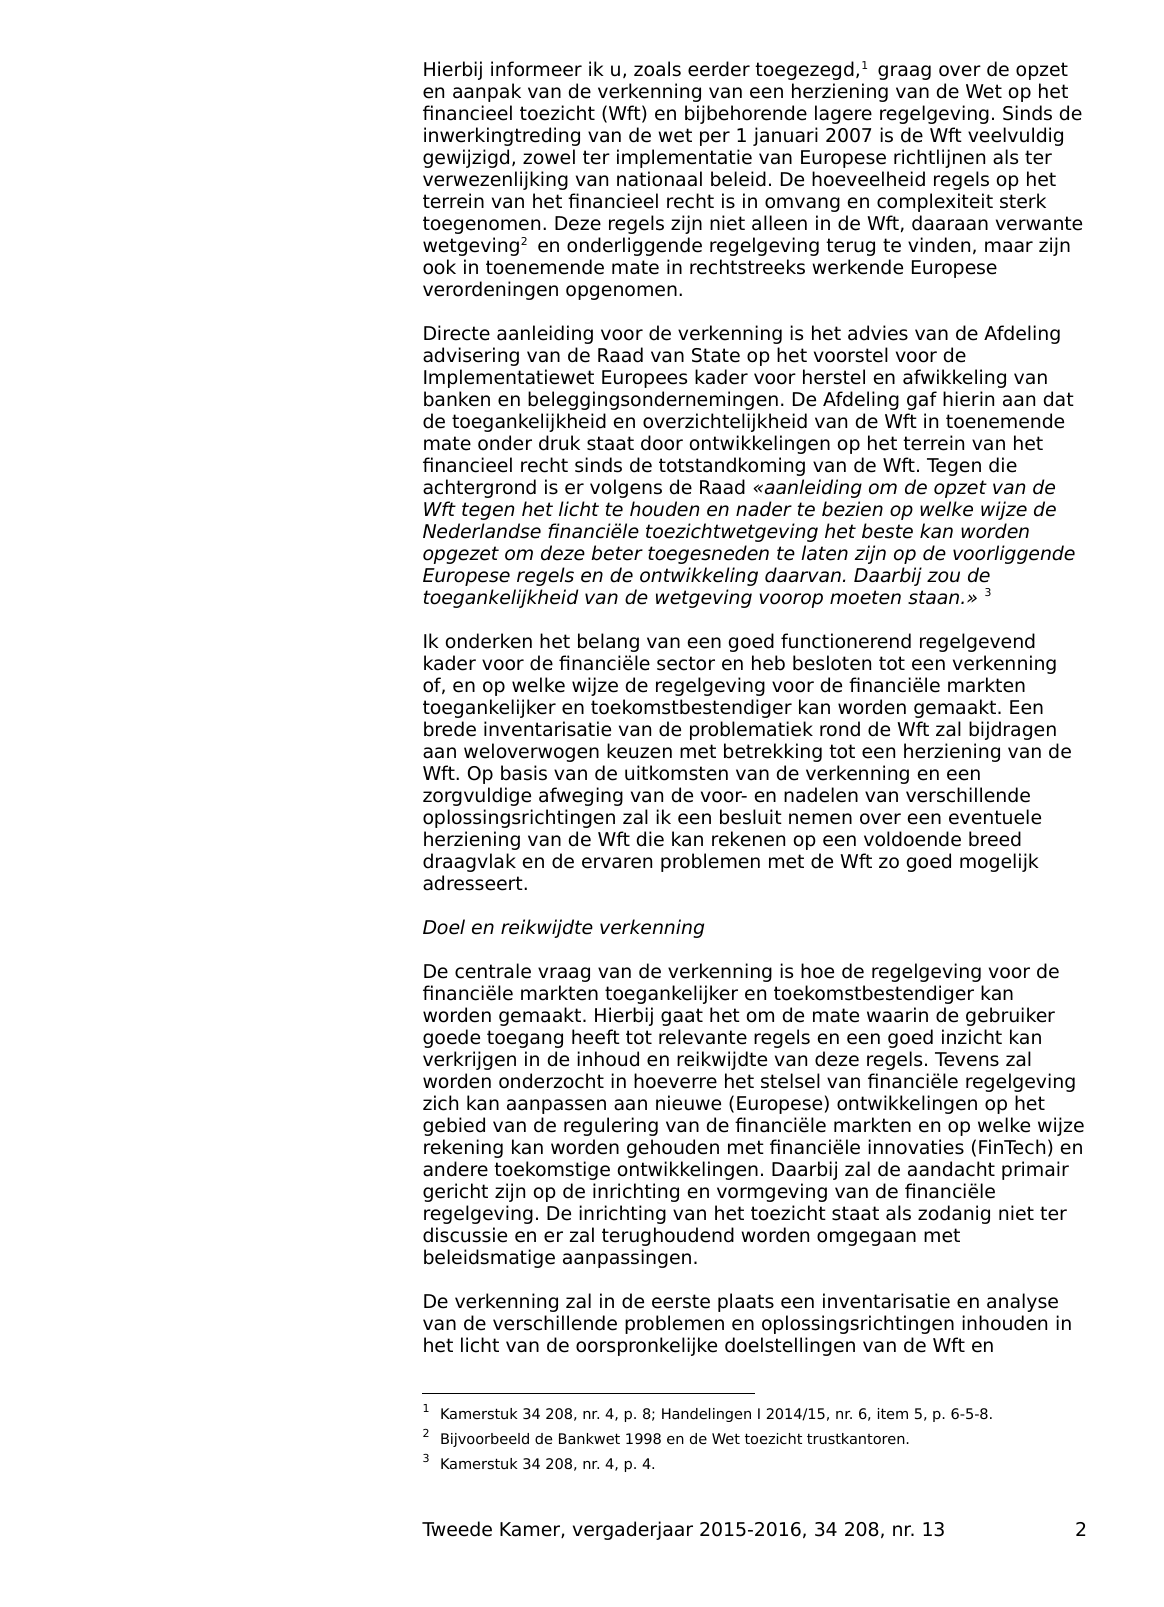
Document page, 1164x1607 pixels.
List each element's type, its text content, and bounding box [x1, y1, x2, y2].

text Ik onderken het belang van een goed functionerend regelgevend kader voor de financiële sector en heb besloten tot een verkenning of, en op welke wijze de regelgeving voor de financiële markten toegankelijker en toekomstbestendiger kan worden gemaakt. Een brede inventarisatie van de problematiek rond de Wft zal bijdragen aan weloverwogen keuzen met betrekking tot een herziening van de Wft. Op basis van de uitkomsten van de verkenning en een zorgvuldige afweging van de voor- en nadelen van verschillende oplossingsrichtingen zal ik een besluit nemen over een eventuele herziening van de Wft die kan rekenen op een voldoende breed draagvlak en de ervaren problemen met de Wft zo goed mogelijk adresseert. [422, 631, 1087, 895]
text Hierbij informeer ik u, zoals eerder toegezegd, graag over de opzet en aanpak van de verkenning van een herziening van de Wet op het financieel toezicht (Wft) en bijbehorende lagere regelgeving. Sinds de inwerkingtreding van de wet per 1 januari 2007 is de Wft veelvuldig gewijzigd, zowel ter implementatie van Europese richtlijnen als ter verwezenlijking van nationaal beleid. De hoeveelheid regels op het terrein van het financieel recht is in omvang en complexiteit sterk toegenomen. Deze regels zijn niet alleen in de Wft, daaraan verwante wetgeving en onderliggende regelgeving terug te vinden, maar zijn ook in toenemende mate in rechtstreeks werkende Europese verordeningen opgenomen. [422, 59, 1087, 301]
text Bijvoorbeeld de Bankwet 1998 en de Wet toezicht trustkantoren. [422, 1427, 1087, 1449]
text De verkenning zal in de eerste plaats een inventarisatie en analyse van de verschillende problemen en oplossingsrichtingen inhouden in het licht van de oorspronkelijke doelstellingen van de Wft en [422, 1291, 1087, 1357]
text De centrale vraag van de verkenning is hoe de regelgeving voor de financiële markten toegankelijker en toekomstbestendiger kan worden gemaakt. Hierbij gaat het om de mate waarin de gebruiker goede toegang heeft tot relevante regels en een goed inzicht kan verkrijgen in de inhoud en reikwijdte van deze regels. Tevens zal worden onderzocht in hoeverre het stelsel van financiële regelgeving zich kan aanpassen aan nieuwe (Europese) ontwikkelingen op het gebied van de regulering van de financiële markten en op welke wijze rekening kan worden gehouden met financiële innovaties (FinTech) en andere toekomstige ontwikkelingen. Daarbij zal de aandacht primair gericht zijn op de inrichting en vormgeving van de financiële regelgeving. De inrichting van het toezicht staat als zodanig niet ter discussie en er zal terughoudend worden omgegaan met beleidsmatige aanpassingen. [422, 961, 1087, 1269]
text Kamerstuk 34 208, nr. 4, p. 8; Handelingen I 2014/15, nr. 6, item 5, p. 6-5-8. [422, 1402, 1087, 1424]
subtitle Doel en reikwijdte verkenning [422, 917, 1087, 939]
text Kamerstuk 34 208, nr. 4, p. 4. [422, 1452, 1087, 1474]
text Directe aanleiding voor de verkenning is het advies van de Afdeling advisering van de Raad van State op het voorstel voor de Implementatiewet Europees kader voor herstel en afwikkeling van banken en beleggingsondernemingen. De Afdeling gaf hierin aan dat de toegankelijkheid en overzichtelijkheid van de Wft in toenemende mate onder druk staat door ontwikkelingen op het terrein van het financieel recht sinds de totstandkoming van de Wft. Tegen die achtergrond is er volgens de Raad «aanleiding om de opzet van de Wft tegen het licht te houden en nader te bezien op welke wijze de Nederlandse financiële toezichtwetgeving het beste kan worden opgezet om deze beter toegesneden te laten zijn op de voorliggende Europese regels en de ontwikkeling daarvan. Daarbij zou de toegankelijkheid van de wetgeving voorop moeten staan.» [422, 323, 1087, 609]
